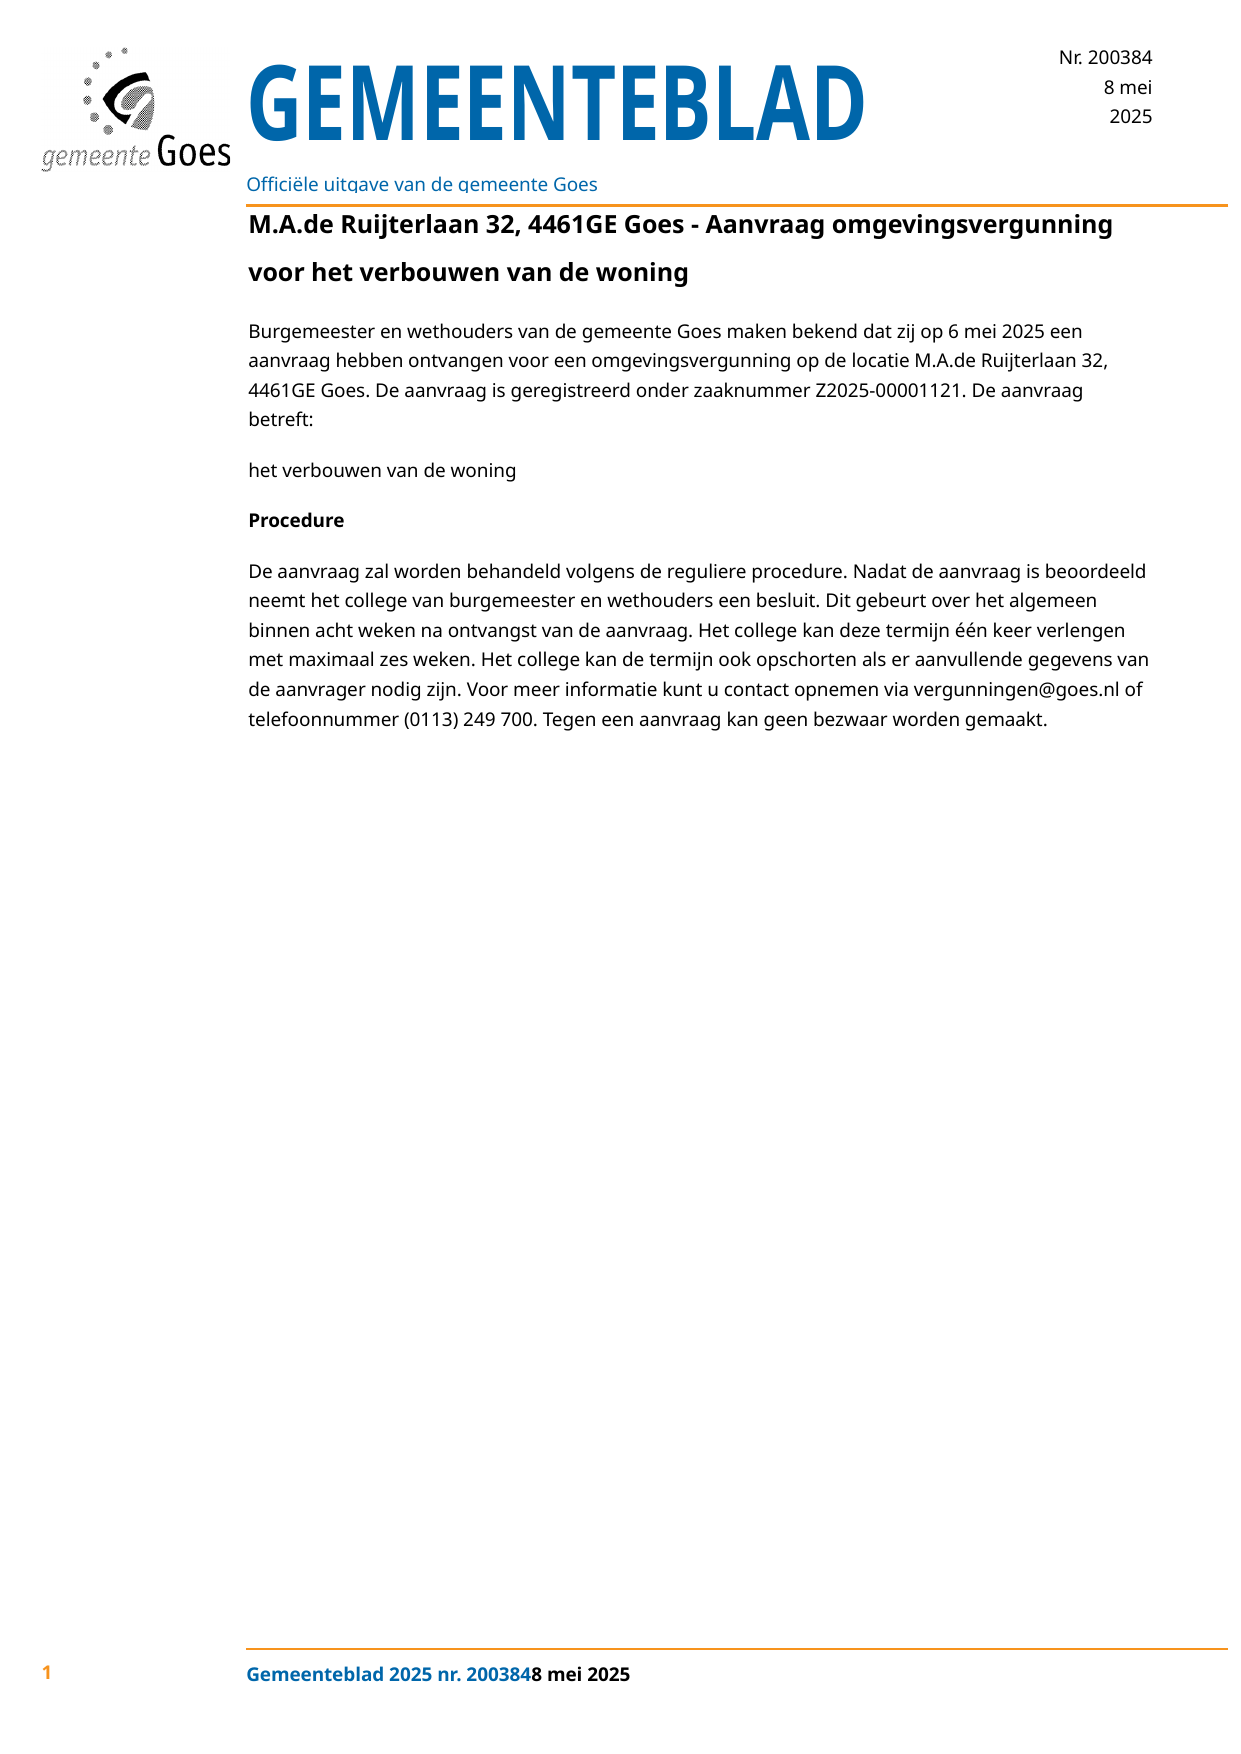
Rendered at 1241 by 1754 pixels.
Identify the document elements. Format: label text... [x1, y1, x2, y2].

picture [41, 47, 231, 172]
text Burgemeester en wethouders van de gemeente Goes maken bekend dat zij op 6 mei 2025 een aanvraag hebben ontvangen voor een omgevingsvergunning op de locatie M.A.de Ruijterlaan 32, 4461GE Goes. De aanvraag is geregistreerd onder zaaknummer Z2025-00001121. De aanvraag betreft: [248, 318, 1152, 432]
text Procedure [248, 507, 1152, 533]
text M.A.de Ruijterlaan 32, 4461GE Goes - Aanvraag omgevingsvergunning voor het verbouwen van de woning [248, 207, 1152, 288]
text De aanvraag zal worden behandeld volgens de reguliere procedure. Nadat de aanvraag is beoordeeld neemt het college van burgemeester en wethouders een besluit. Dit gebeurt over het algemeen binnen acht weken na ontvangst van de aanvraag. Het college kan deze termijn één keer verlengen met maximaal zes weken. Het college kan de termijn ook opschorten als er aanvullende gegevens van de aanvrager nodig zijn. Voor meer informatie kunt u contact opnemen via vergunningen@goes.nl of telefoonnummer (0113) 249 700. Tegen een aanvraag kan geen bezwaar worden gemaakt. [248, 558, 1152, 732]
text het verbouwen van de woning [248, 457, 1152, 483]
